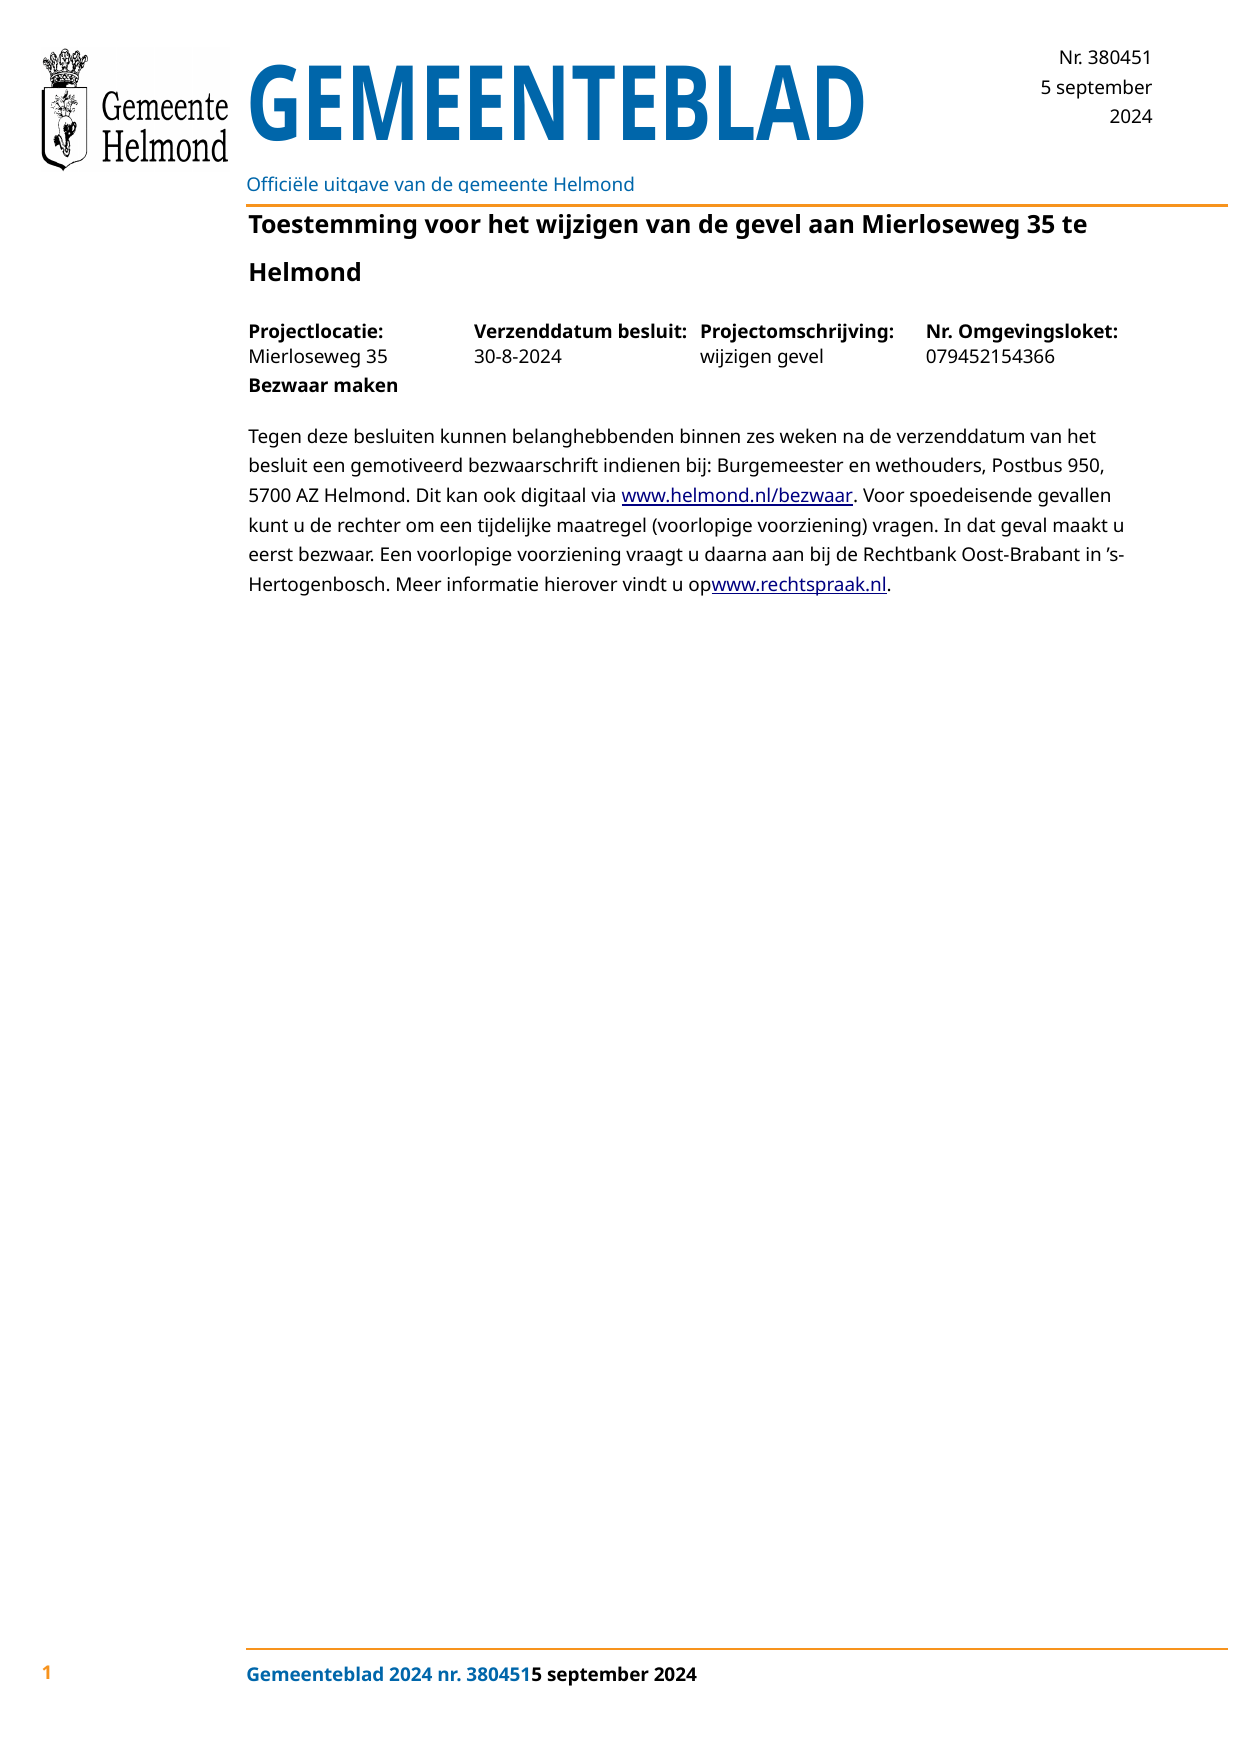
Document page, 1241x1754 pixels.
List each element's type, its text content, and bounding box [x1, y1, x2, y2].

table_header Projectomschrijving: [700, 318, 926, 344]
picture [41, 47, 231, 172]
table_header Projectlocatie: [248, 318, 474, 344]
table_cell Mierloseweg 35 [248, 344, 474, 369]
table_cell wijzigen gevel [700, 344, 926, 369]
table_header Nr. Omgevingsloket: [926, 318, 1152, 344]
table_cell 30-8-2024 [474, 344, 700, 369]
text Bezwaar maken [248, 373, 1152, 398]
table_header Verzenddatum besluit: [474, 318, 700, 344]
text Toestemming voor het wijzigen van de gevel aan Mierloseweg 35 te Helmond [248, 207, 1152, 288]
table_cell 079452154366 [926, 344, 1152, 369]
text Tegen deze besluiten kunnen belanghebbenden binnen zes weken na de verzenddatum van het besluit een gemotiveerd bezwaarschrift indienen bij: Burgemeester en wethouders, Postbus 950, 5700 AZ Helmond. Dit kan ook digitaal via www.helmond.nl/bezwaar. Voor spoedeisende gevallen kunt u de rechter om een tijdelijke maatregel (voorlopige voorziening) vragen. In dat geval maakt u eerst bezwaar. Een voorlopige voorziening vraagt u daarna aan bij de Rechtbank Oost-Brabant in ’s-Hertogenbosch. Meer informatie hierover vindt u opwww.rechtspraak.nl. [248, 423, 1152, 597]
